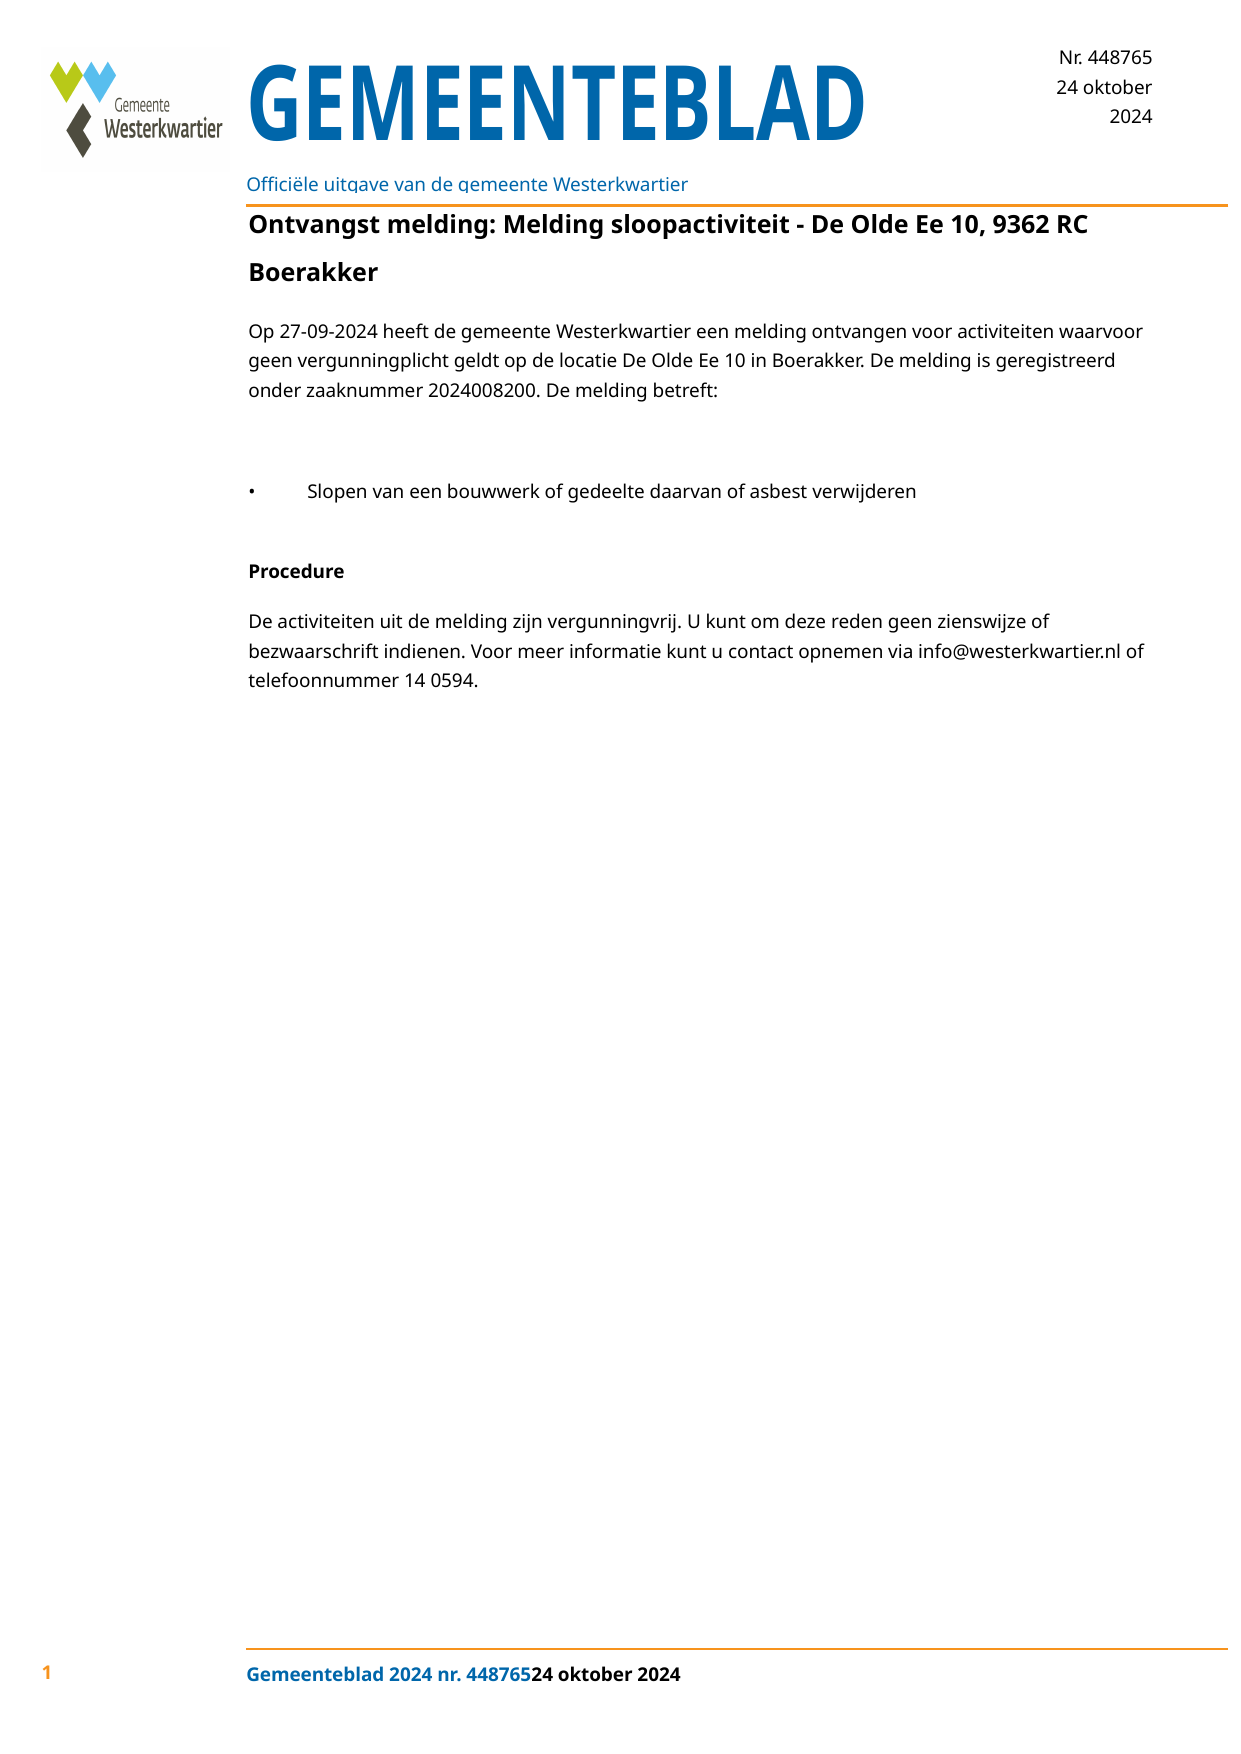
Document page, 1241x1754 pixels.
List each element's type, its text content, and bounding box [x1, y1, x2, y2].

text Ontvangst melding: Melding sloopactiviteit - De Olde Ee 10, 9362 RC Boerakker [248, 207, 1152, 288]
text Procedure [248, 558, 1152, 584]
text De activiteiten uit de melding zijn vergunningvrij. U kunt om deze reden geen zienswijze of bezwaarschrift indienen. Voor meer informatie kunt u contact opnemen via info@westerkwartier.nl of telefoonnummer 14 0594. [248, 608, 1152, 693]
list Slopen van een bouwwerk of gedeelte daarvan of asbest verwijderen [248, 478, 1152, 504]
picture [41, 47, 231, 172]
text Op 27-09-2024 heeft de gemeente Westerkwartier een melding ontvangen voor activiteiten waarvoor geen vergunningplicht geldt op de locatie De Olde Ee 10 in Boerakker. De melding is geregistreerd onder zaaknummer 2024008200. De melding betreft: [248, 318, 1152, 403]
